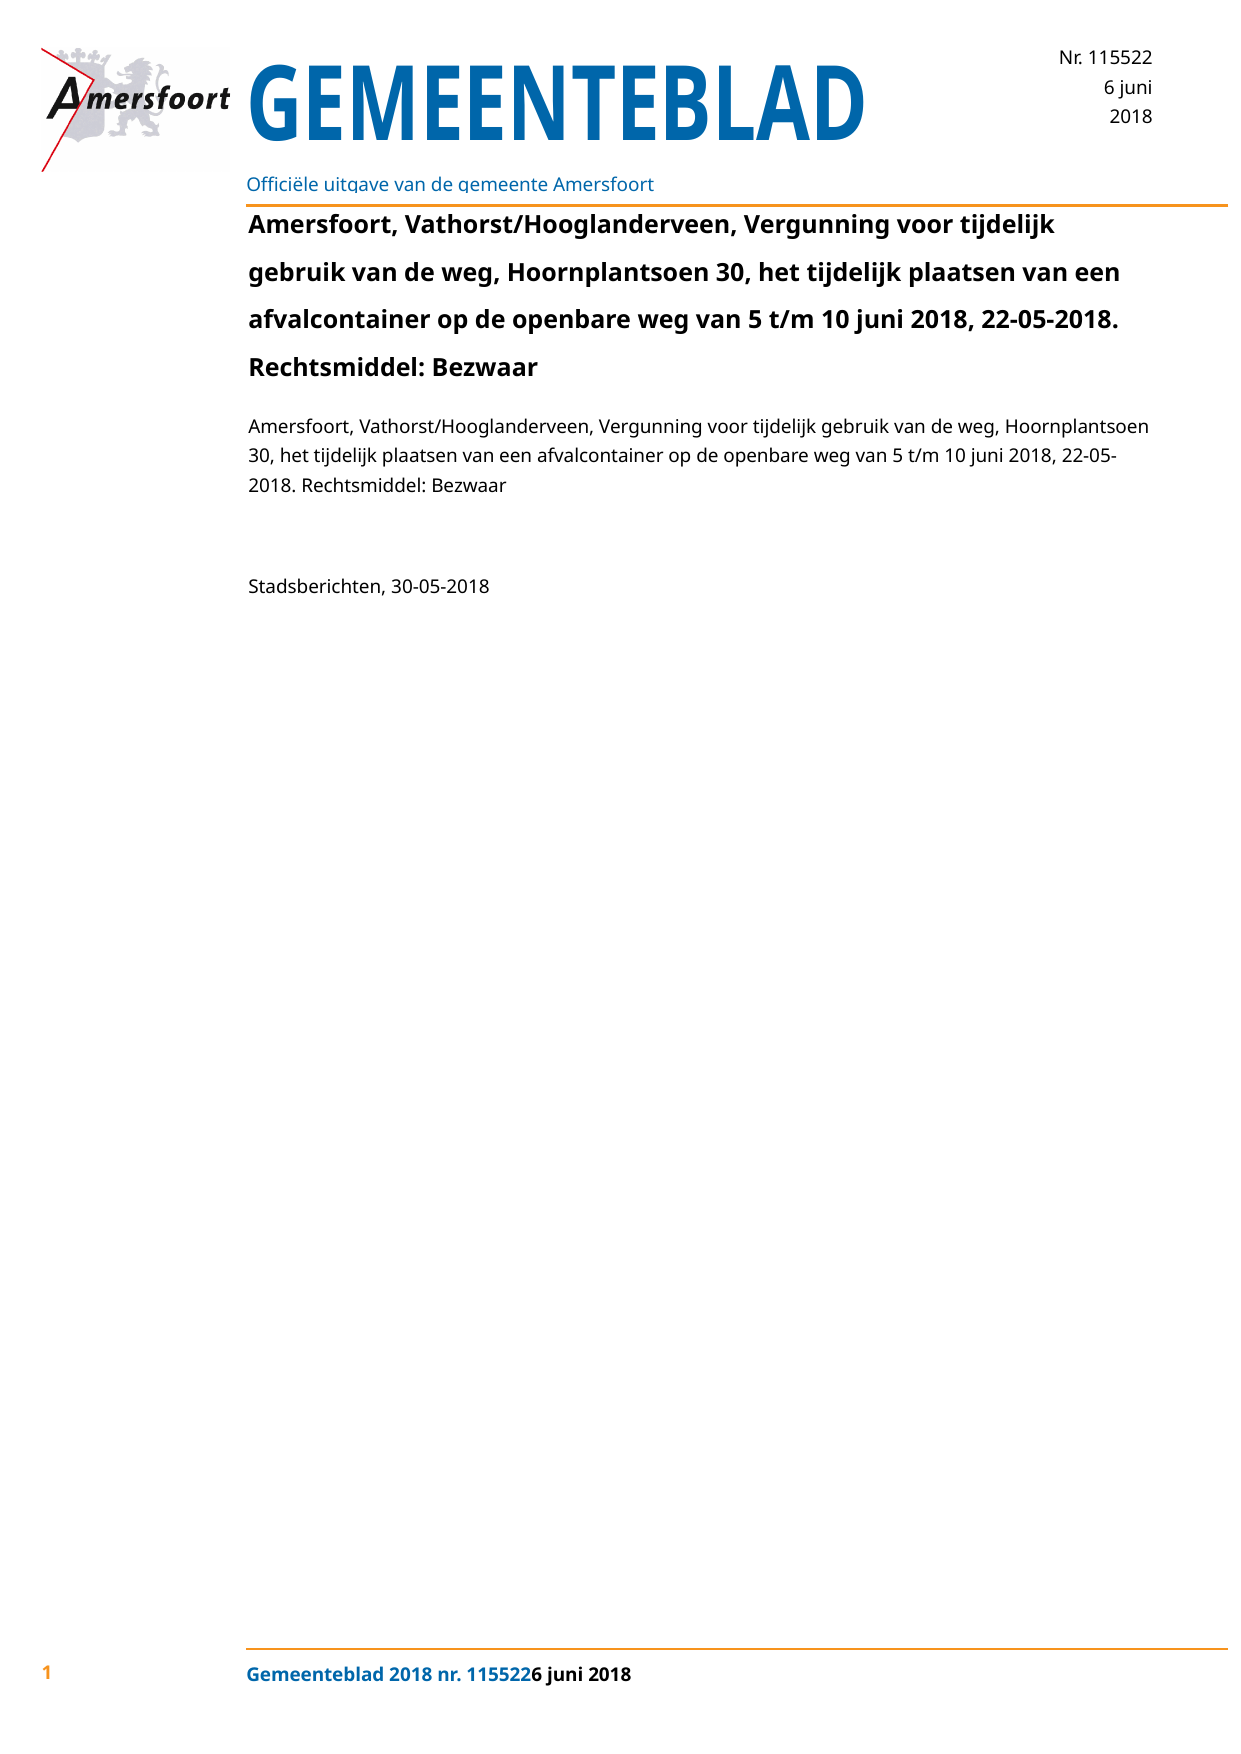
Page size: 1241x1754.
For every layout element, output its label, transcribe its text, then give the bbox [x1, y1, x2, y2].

text Amersfoort, Vathorst/Hooglanderveen, Vergunning voor tijdelijk gebruik van de weg, Hoornplantsoen 30, het tijdelijk plaatsen van een afvalcontainer op de openbare weg van 5 t/m 10 juni 2018, 22-05-2018. Rechtsmiddel: Bezwaar [248, 413, 1152, 498]
picture [41, 47, 231, 172]
text Amersfoort, Vathorst/Hooglanderveen, Vergunning voor tijdelijk gebruik van de weg, Hoornplantsoen 30, het tijdelijk plaatsen van een afvalcontainer op de openbare weg van 5 t/m 10 juni 2018, 22-05-2018. Rechtsmiddel: Bezwaar [248, 207, 1152, 384]
text Stadsberichten, 30-05-2018 [248, 573, 1152, 599]
